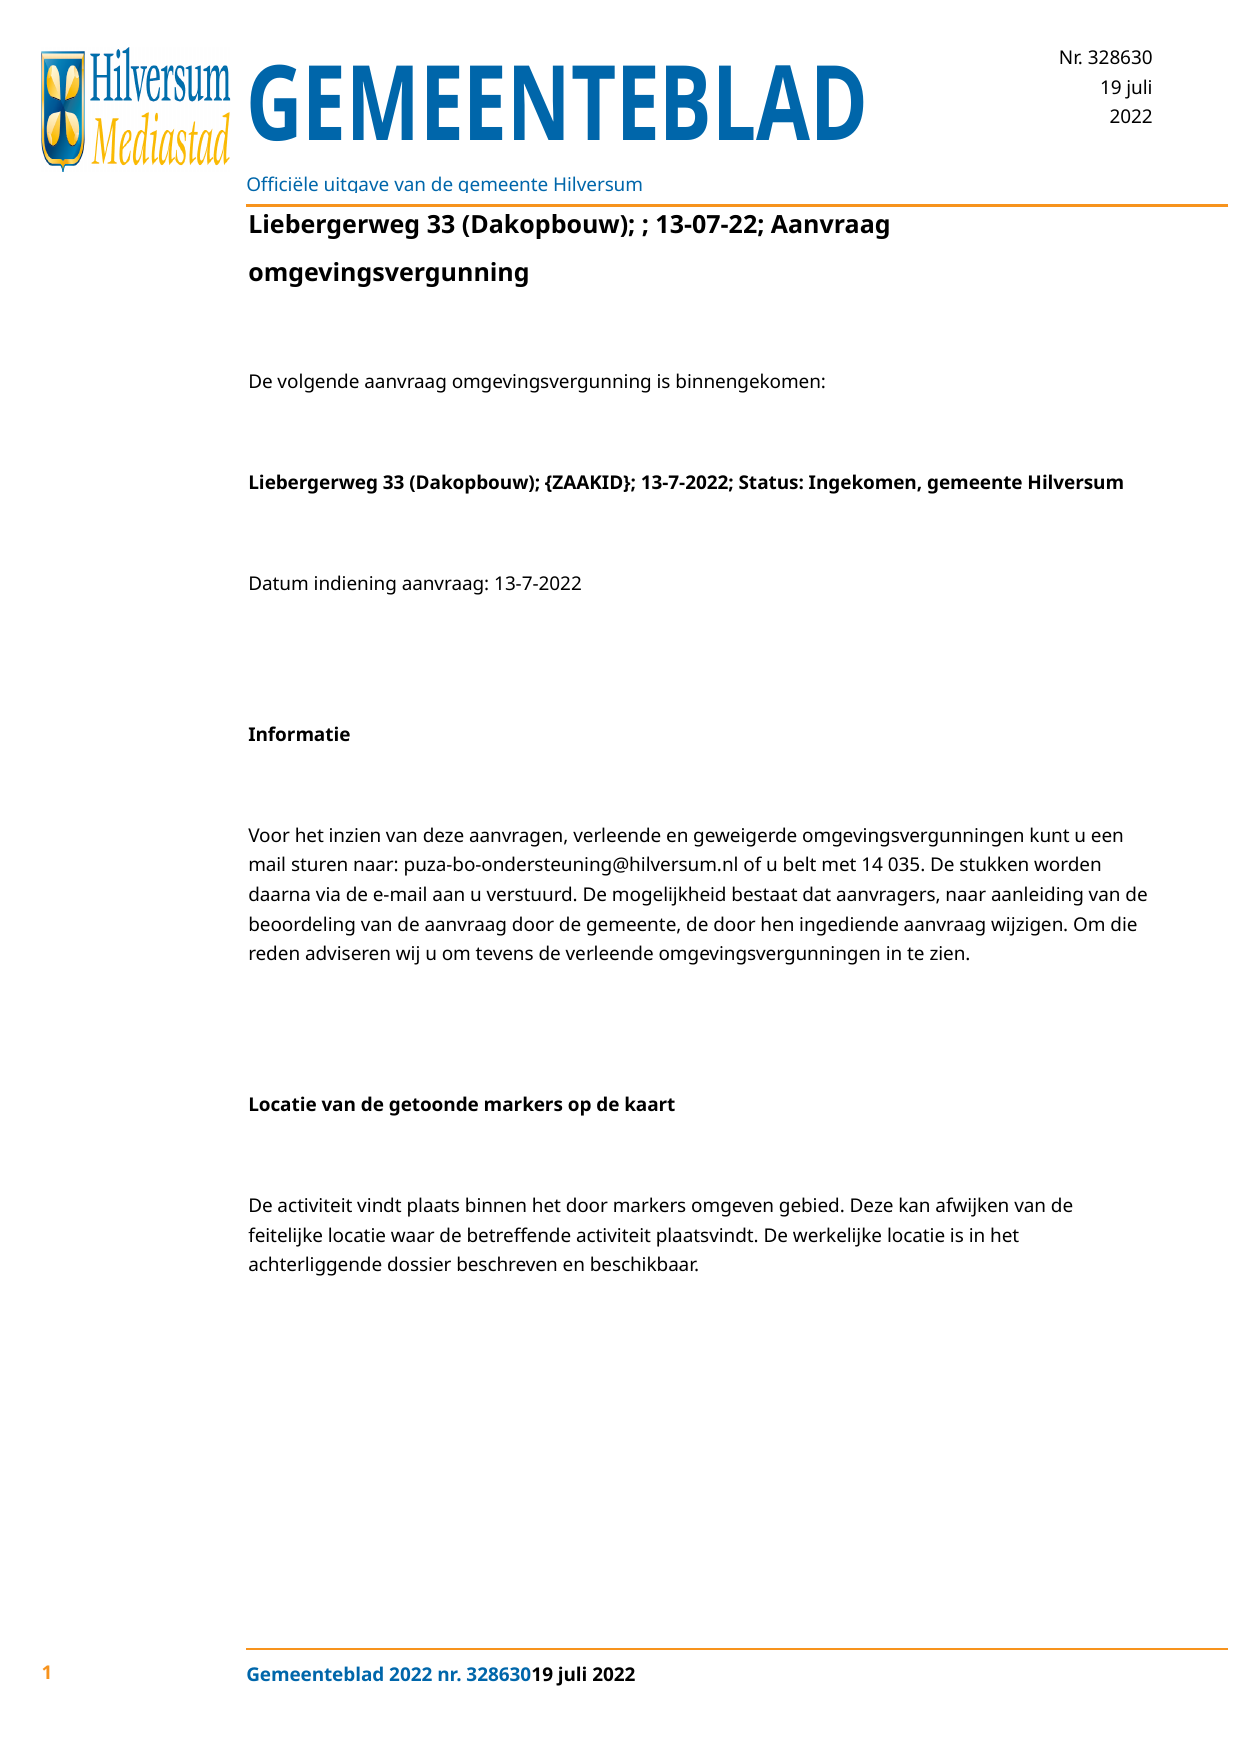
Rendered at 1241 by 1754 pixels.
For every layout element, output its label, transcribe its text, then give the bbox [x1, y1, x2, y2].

text Informatie [248, 721, 1152, 747]
text De activiteit vindt plaats binnen het door markers omgeven gebied. Deze kan afwijken van de feitelijke locatie waar de betreffende activiteit plaatsvindt. De werkelijke locatie is in het achterliggende dossier beschreven en beschikbaar. [248, 1192, 1152, 1277]
text Liebergerweg 33 (Dakopbouw); ; 13-07-22; Aanvraag omgevingsvergunning [248, 207, 1152, 288]
text Locatie van de getoonde markers op de kaart [248, 1092, 1152, 1117]
picture [41, 47, 231, 172]
text De volgende aanvraag omgevingsvergunning is binnengekomen: [248, 368, 1152, 394]
text Liebergerweg 33 (Dakopbouw); {ZAAKID}; 13-7-2022; Status: Ingekomen, gemeente Hilversum [248, 469, 1152, 495]
text Datum indiening aanvraag: 13-7-2022 [248, 570, 1152, 596]
text Voor het inzien van deze aanvragen, verleende en geweigerde omgevingsvergunningen kunt u een mail sturen naar: puza-bo-ondersteuning@hilversum.nl of u belt met 14 035. De stukken worden daarna via de e-mail aan u verstuurd. De mogelijkheid bestaat dat aanvragers, naar aanleiding van de beoordeling van de aanvraag door de gemeente, de door hen ingediende aanvraag wijzigen. Om die reden adviseren wij u om tevens de verleende omgevingsvergunningen in te zien. [248, 822, 1152, 966]
